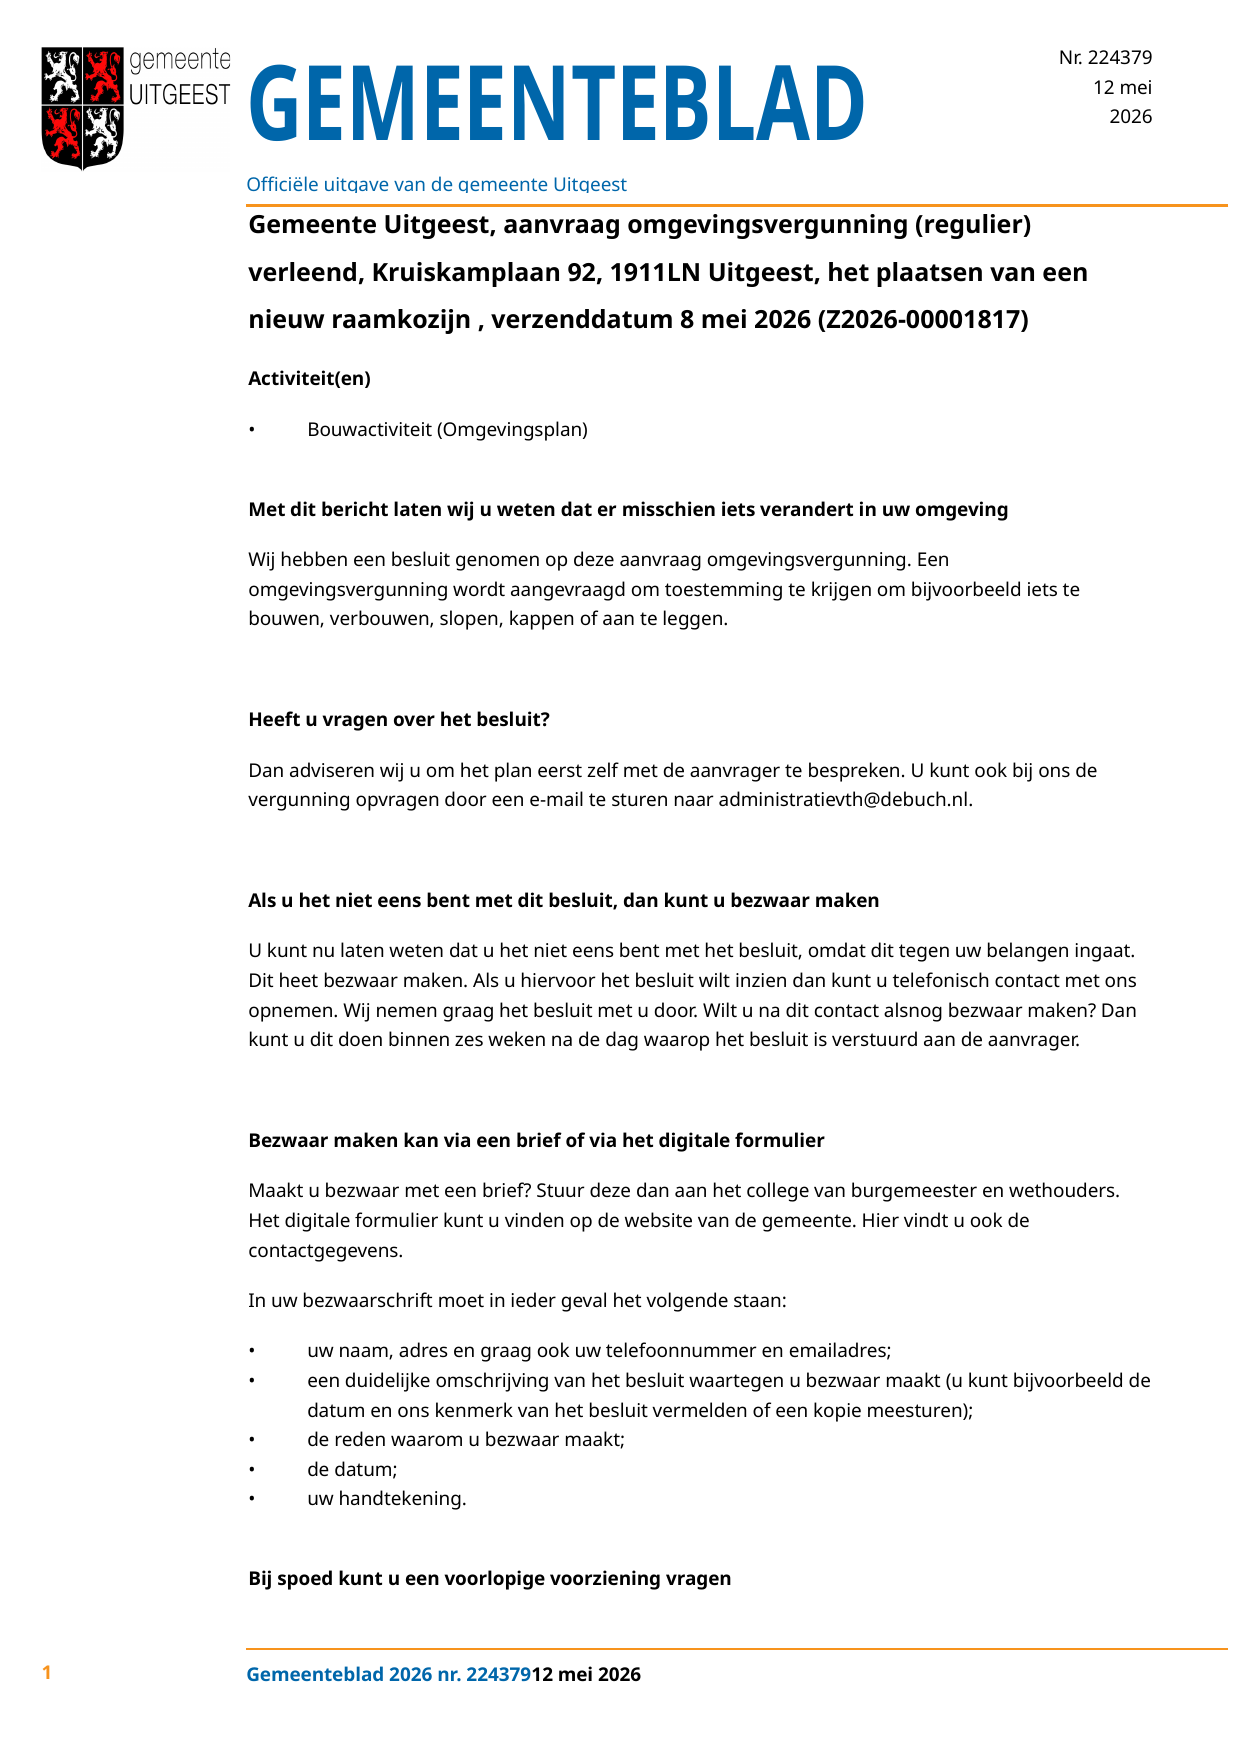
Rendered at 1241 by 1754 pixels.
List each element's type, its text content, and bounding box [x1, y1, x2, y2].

picture [41, 47, 231, 172]
text Heeft u vragen over het besluit? [248, 706, 1152, 732]
text In uw bezwaarschrift moet in ieder geval het volgende staan: [248, 1287, 1152, 1313]
text Met dit bericht laten wij u weten dat er misschien iets verandert in uw omgeving [248, 496, 1152, 522]
list een duidelijke omschrijving van het besluit waartegen u bezwaar maakt (u kunt bijvoorbeeld de datum en ons kenmerk van het besluit vermelden of een kopie meesturen); [248, 1367, 1152, 1422]
text Bezwaar maken kan via een brief of via het digitale formulier [248, 1127, 1152, 1153]
text Dan adviseren wij u om het plan eerst zelf met de aanvrager te bespreken. U kunt ook bij ons de vergunning opvragen door een e-mail te sturen naar administratievth@debuch.nl. [248, 757, 1152, 812]
text Wij hebben een besluit genomen op deze aanvraag omgevingsvergunning. Een omgevingsvergunning wordt aangevraagd om toestemming te krijgen om bijvoorbeeld iets te bouwen, verbouwen, slopen, kappen of aan te leggen. [248, 546, 1152, 631]
text Gemeente Uitgeest, aanvraag omgevingsvergunning (regulier) verleend, Kruiskamplaan 92, 1911LN Uitgeest, het plaatsen van een nieuw raamkozijn , verzenddatum 8 mei 2026 (Z2026-00001817) [248, 207, 1152, 336]
list de datum; [248, 1456, 1152, 1482]
text Maakt u bezwaar met een brief? Stuur deze dan aan het college van burgemeester en wethouders. Het digitale formulier kunt u vinden op de website van de gemeente. Hier vindt u ook de contactgegevens. [248, 1178, 1152, 1262]
text Activiteit(en) [248, 366, 1152, 391]
list uw handtekening. [248, 1486, 1152, 1511]
text Bij spoed kunt u een voorlopige voorziening vragen [248, 1566, 1152, 1591]
text U kunt nu laten weten dat u het niet eens bent met het besluit, omdat dit tegen uw belangen ingaat. Dit heet bezwaar maken. Als u hiervoor het besluit wilt inzien dan kunt u telefonisch contact met ons opnemen. Wij nemen graag het besluit met u door. Wilt u na dit contact alsnog bezwaar maken? Dan kunt u dit doen binnen zes weken na de dag waarop het besluit is verstuurd aan de aanvrager. [248, 938, 1152, 1052]
list de reden waarom u bezwaar maakt; [248, 1426, 1152, 1452]
text Als u het niet eens bent met dit besluit, dan kunt u bezwaar maken [248, 887, 1152, 913]
list Bouwactiviteit (Omgevingsplan) [248, 416, 1152, 442]
list uw naam, adres en graag ook uw telefoonnummer en emailadres; [248, 1338, 1152, 1363]
